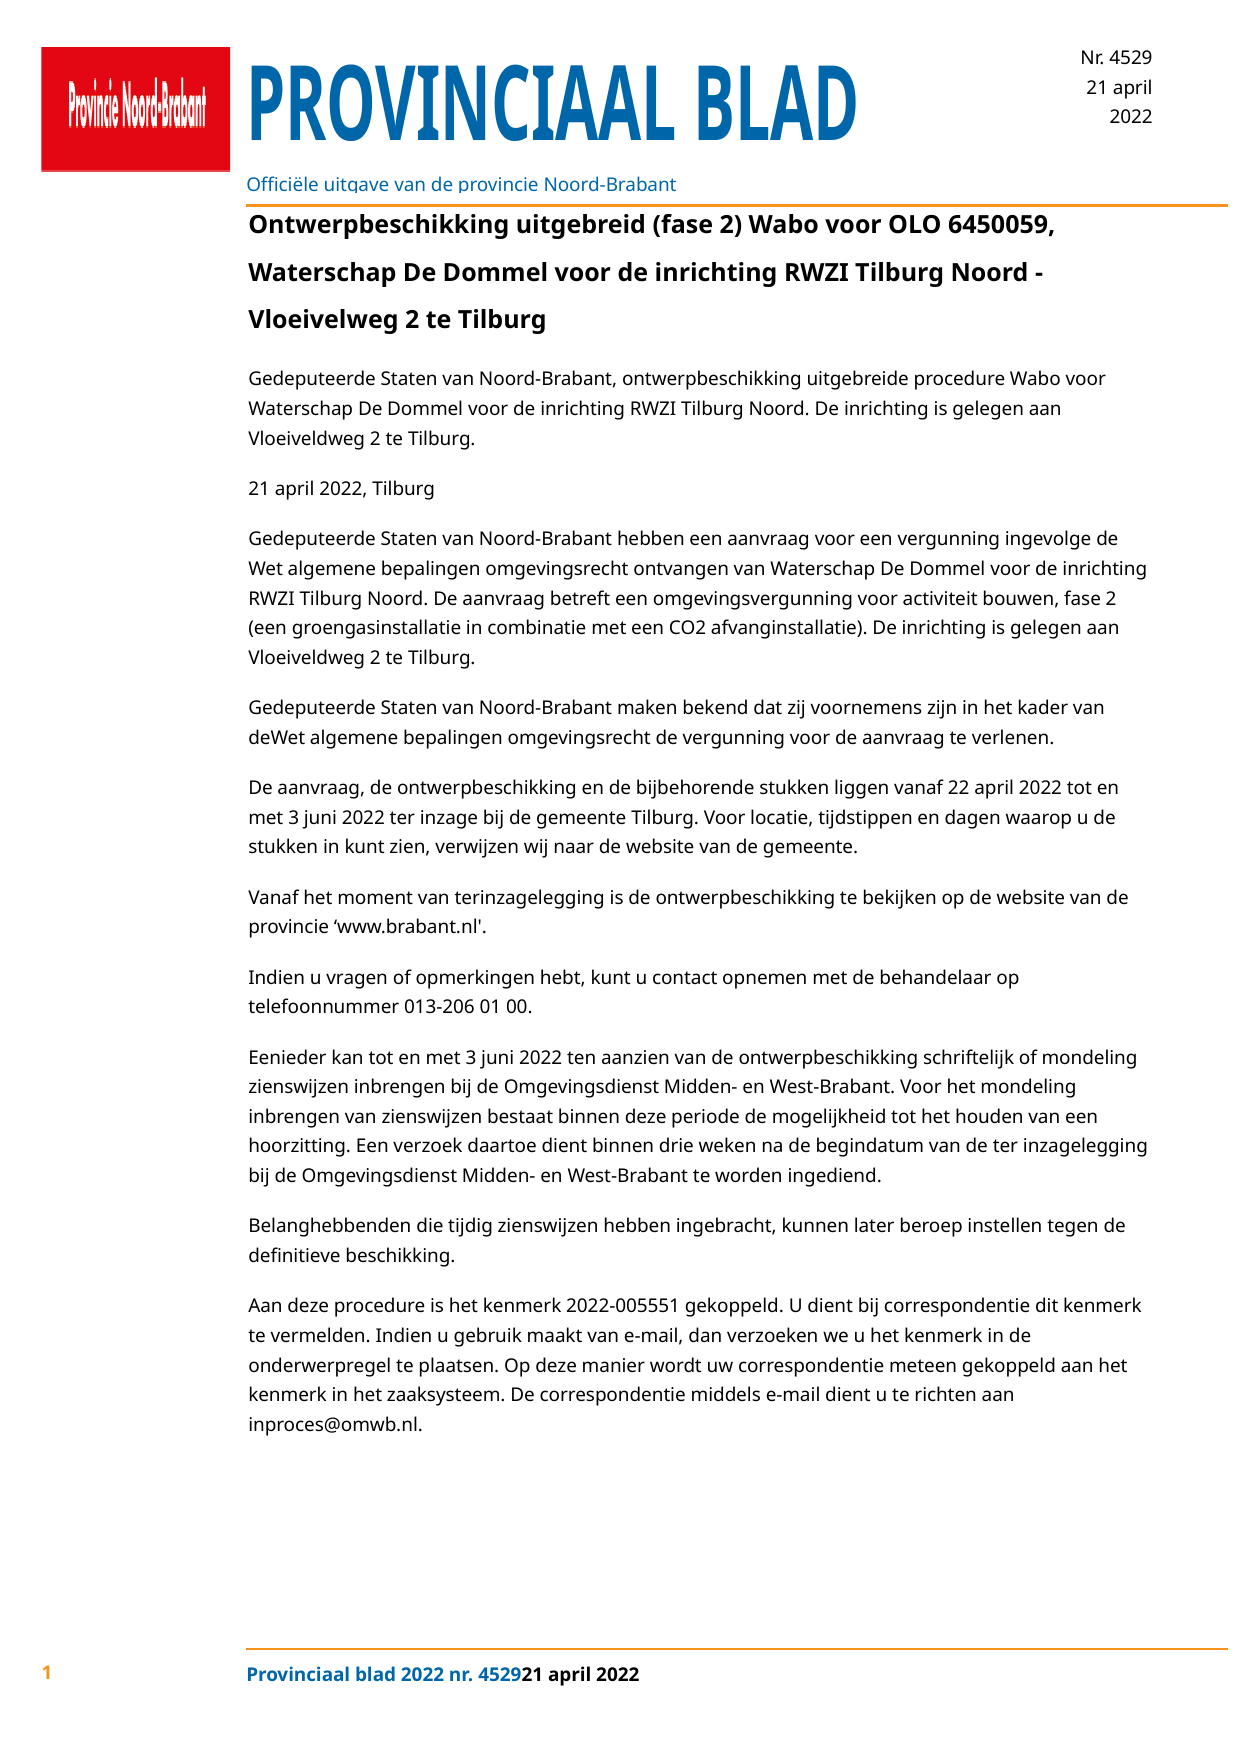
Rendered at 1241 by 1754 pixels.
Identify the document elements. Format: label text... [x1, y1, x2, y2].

text Gedeputeerde Staten van Noord-Brabant, ontwerpbeschikking uitgebreide procedure Wabo voor Waterschap De Dommel voor de inrichting RWZI Tilburg Noord. De inrichting is gelegen aan Vloeiveldweg 2 te Tilburg. [248, 366, 1152, 450]
text Aan deze procedure is het kenmerk 2022-005551 gekoppeld. U dient bij correspondentie dit kenmerk te vermelden. Indien u gebruik maakt van e-mail, dan verzoeken we u het kenmerk in de onderwerpregel te plaatsen. Op deze manier wordt uw correspondentie meteen gekoppeld aan het kenmerk in het zaaksysteem. De correspondentie middels e-mail dient u te richten aan inproces@omwb.nl. [248, 1293, 1152, 1437]
text 21 april 2022, Tilburg [248, 475, 1152, 501]
text Gedeputeerde Staten van Noord-Brabant hebben een aanvraag voor een vergunning ingevolge de Wet algemene bepalingen omgevingsrecht ontvangen van Waterschap De Dommel voor de inrichting RWZI Tilburg Noord. De aanvraag betreft een omgevingsvergunning voor activiteit bouwen, fase 2 (een groengasinstallatie in combinatie met een CO2 afvanginstallatie). De inrichting is gelegen aan Vloeiveldweg 2 te Tilburg. [248, 526, 1152, 669]
text Indien u vragen of opmerkingen hebt, kunt u contact opnemen met de behandelaar op telefoonnummer 013-206 01 00. [248, 964, 1152, 1019]
text Belanghebbenden die tijdig zienswijzen hebben ingebracht, kunnen later beroep instellen tegen de definitieve beschikking. [248, 1213, 1152, 1268]
text Gedeputeerde Staten van Noord-Brabant maken bekend dat zij voornemens zijn in het kader van deWet algemene bepalingen omgevingsrecht de vergunning voor de aanvraag te verlenen. [248, 694, 1152, 749]
picture [41, 47, 231, 172]
text Ontwerpbeschikking uitgebreid (fase 2) Wabo voor OLO 6450059, Waterschap De Dommel voor de inrichting RWZI Tilburg Noord - Vloeivelweg 2 te Tilburg [248, 207, 1152, 336]
text Eenieder kan tot en met 3 juni 2022 ten aanzien van de ontwerpbeschikking schriftelijk of mondeling zienswijzen inbrengen bij de Omgevingsdienst Midden- en West-Brabant. Voor het mondeling inbrengen van zienswijzen bestaat binnen deze periode de mogelijkheid tot het houden van een hoorzitting. Een verzoek daartoe dient binnen drie weken na de begindatum van de ter inzagelegging bij de Omgevingsdienst Midden- en West-Brabant te worden ingediend. [248, 1044, 1152, 1188]
text Vanaf het moment van terinzagelegging is de ontwerpbeschikking te bekijken op de website van de provincie ‘www.brabant.nl'. [248, 884, 1152, 939]
text De aanvraag, de ontwerpbeschikking en de bijbehorende stukken liggen vanaf 22 april 2022 tot en met 3 juni 2022 ter inzage bij de gemeente Tilburg. Voor locatie, tijdstippen en dagen waarop u de stukken in kunt zien, verwijzen wij naar de website van de gemeente. [248, 774, 1152, 859]
